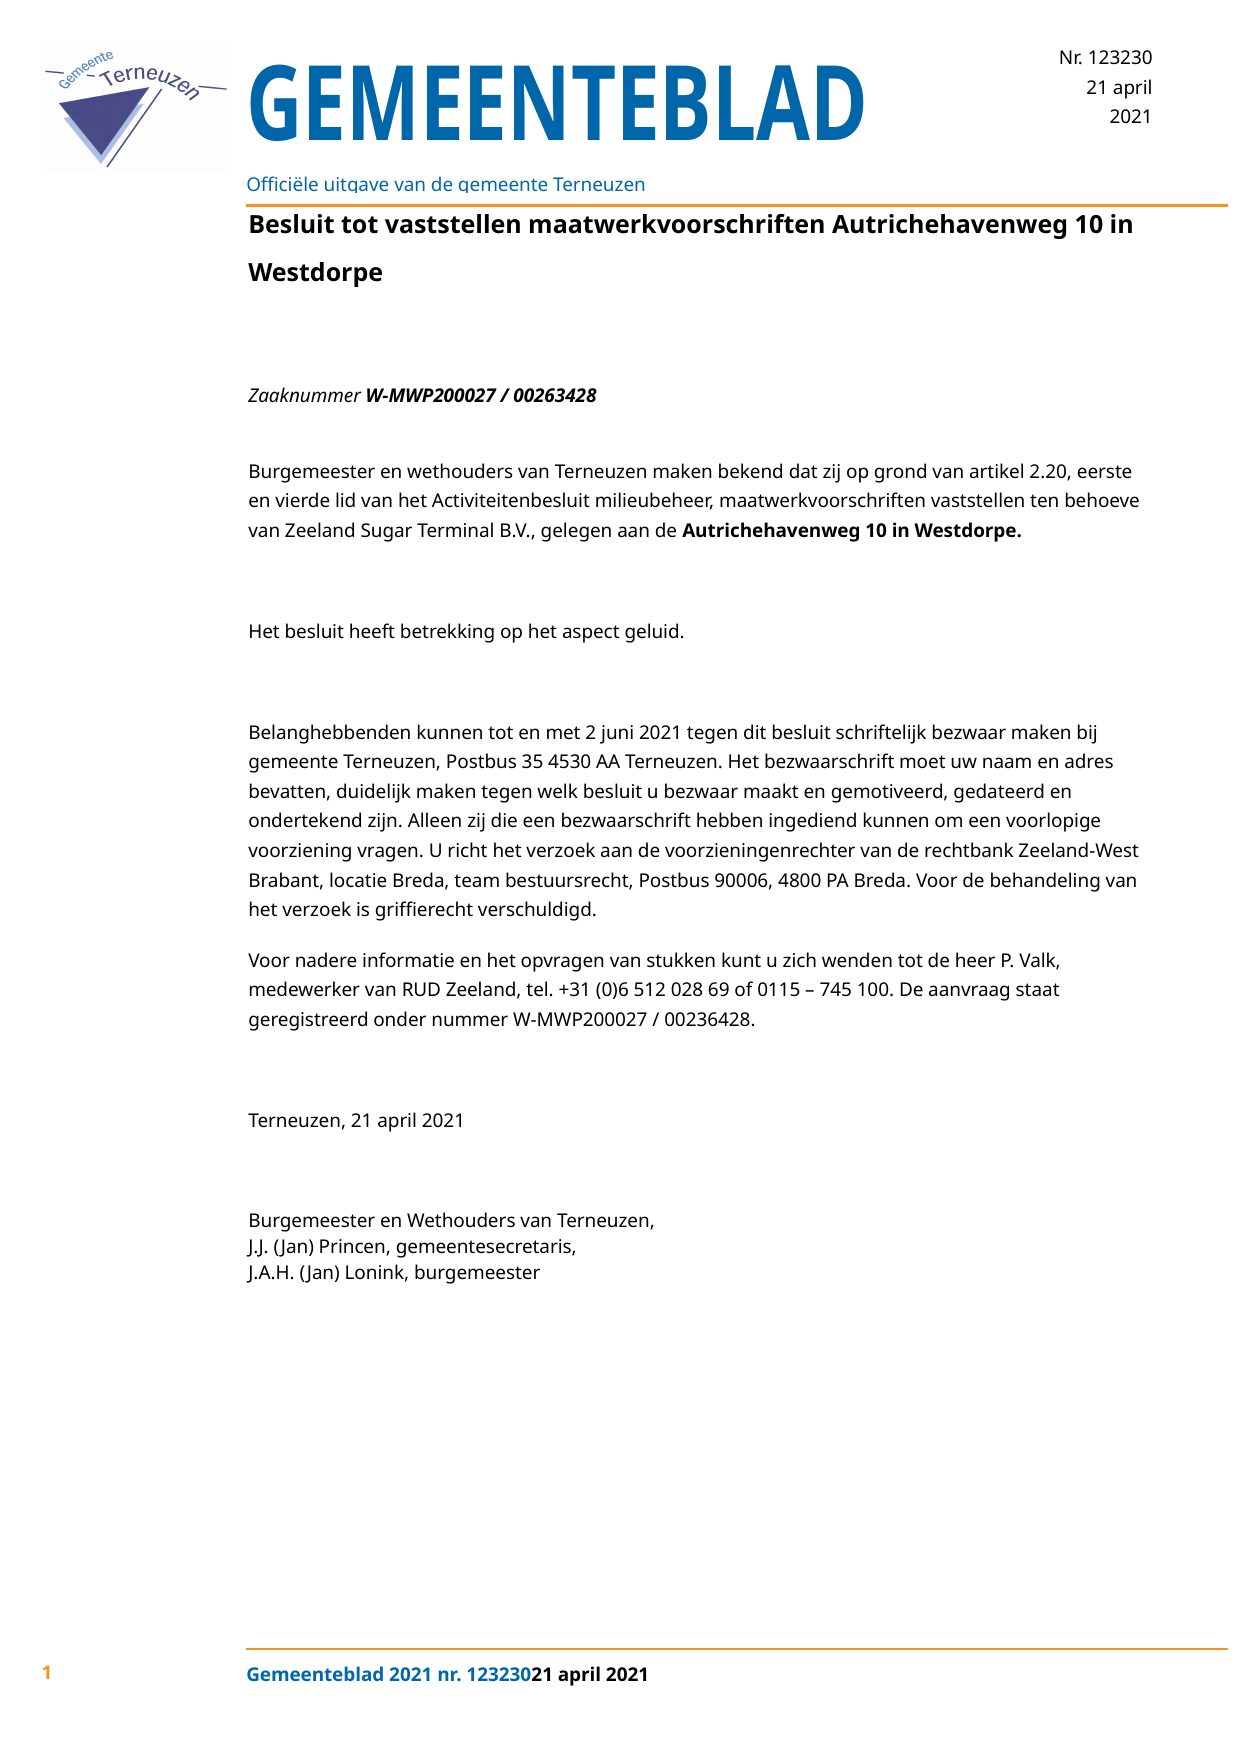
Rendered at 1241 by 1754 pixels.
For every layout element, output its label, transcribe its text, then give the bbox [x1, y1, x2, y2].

table_header Burgemeester en Wethouders van Terneuzen, [248, 1208, 1152, 1233]
text Besluit tot vaststellen maatwerkvoorschriften Autrichehavenweg 10 in Westdorpe [248, 207, 1152, 288]
table_cell [700, 1285, 1152, 1311]
text Belanghebbenden kunnen tot en met 2 juni 2021 tegen dit besluit schriftelijk bezwaar maken bij gemeente Terneuzen, Postbus 35 4530 AA Terneuzen. Het bezwaarschrift moet uw naam en adres bevatten, duidelijk maken tegen welk besluit u bezwaar maakt en gemotiveerd, gedateerd en ondertekend zijn. Alleen zij die een bezwaarschrift hebben ingediend kunnen om een voorlopige voorziening vragen. U richt het verzoek aan de voorzieningenrechter van de rechtbank Zeeland-West Brabant, locatie Breda, team bestuursrecht, Postbus 90006, 4800 PA Breda. Voor de behandeling van het verzoek is griffierecht verschuldigd. [248, 719, 1152, 922]
text Terneuzen, 21 april 2021 [248, 1107, 1152, 1132]
table_cell J.J. (Jan) Princen, gemeentesecretaris, [248, 1234, 700, 1259]
text Burgemeester en wethouders van Terneuzen maken bekend dat zij op grond van artikel 2.20, eerste en vierde lid van het Activiteitenbesluit milieubeheer, maatwerkvoorschriften vaststellen ten behoeve van Zeeland Sugar Terminal B.V., gelegen aan de Autrichehavenweg 10 in Westdorpe. [248, 458, 1152, 543]
table_cell [700, 1234, 1152, 1259]
table_cell J.A.H. (Jan) Lonink, burgemeester [248, 1259, 1152, 1285]
text Het besluit heeft betrekking op het aspect geluid. [248, 618, 1152, 644]
table_cell [248, 1285, 700, 1311]
picture [41, 47, 231, 172]
text Voor nadere informatie en het opvragen van stukken kunt u zich wenden tot de heer P. Valk, medewerker van RUD Zeeland, tel. +31 (0)6 512 028 69 of 0115 – 745 100. De aanvraag staat geregistreerd onder nummer W-MWP200027 / 00236428. [248, 947, 1152, 1032]
text Zaaknummer W-MWP200027 / 00263428 [248, 382, 1152, 408]
